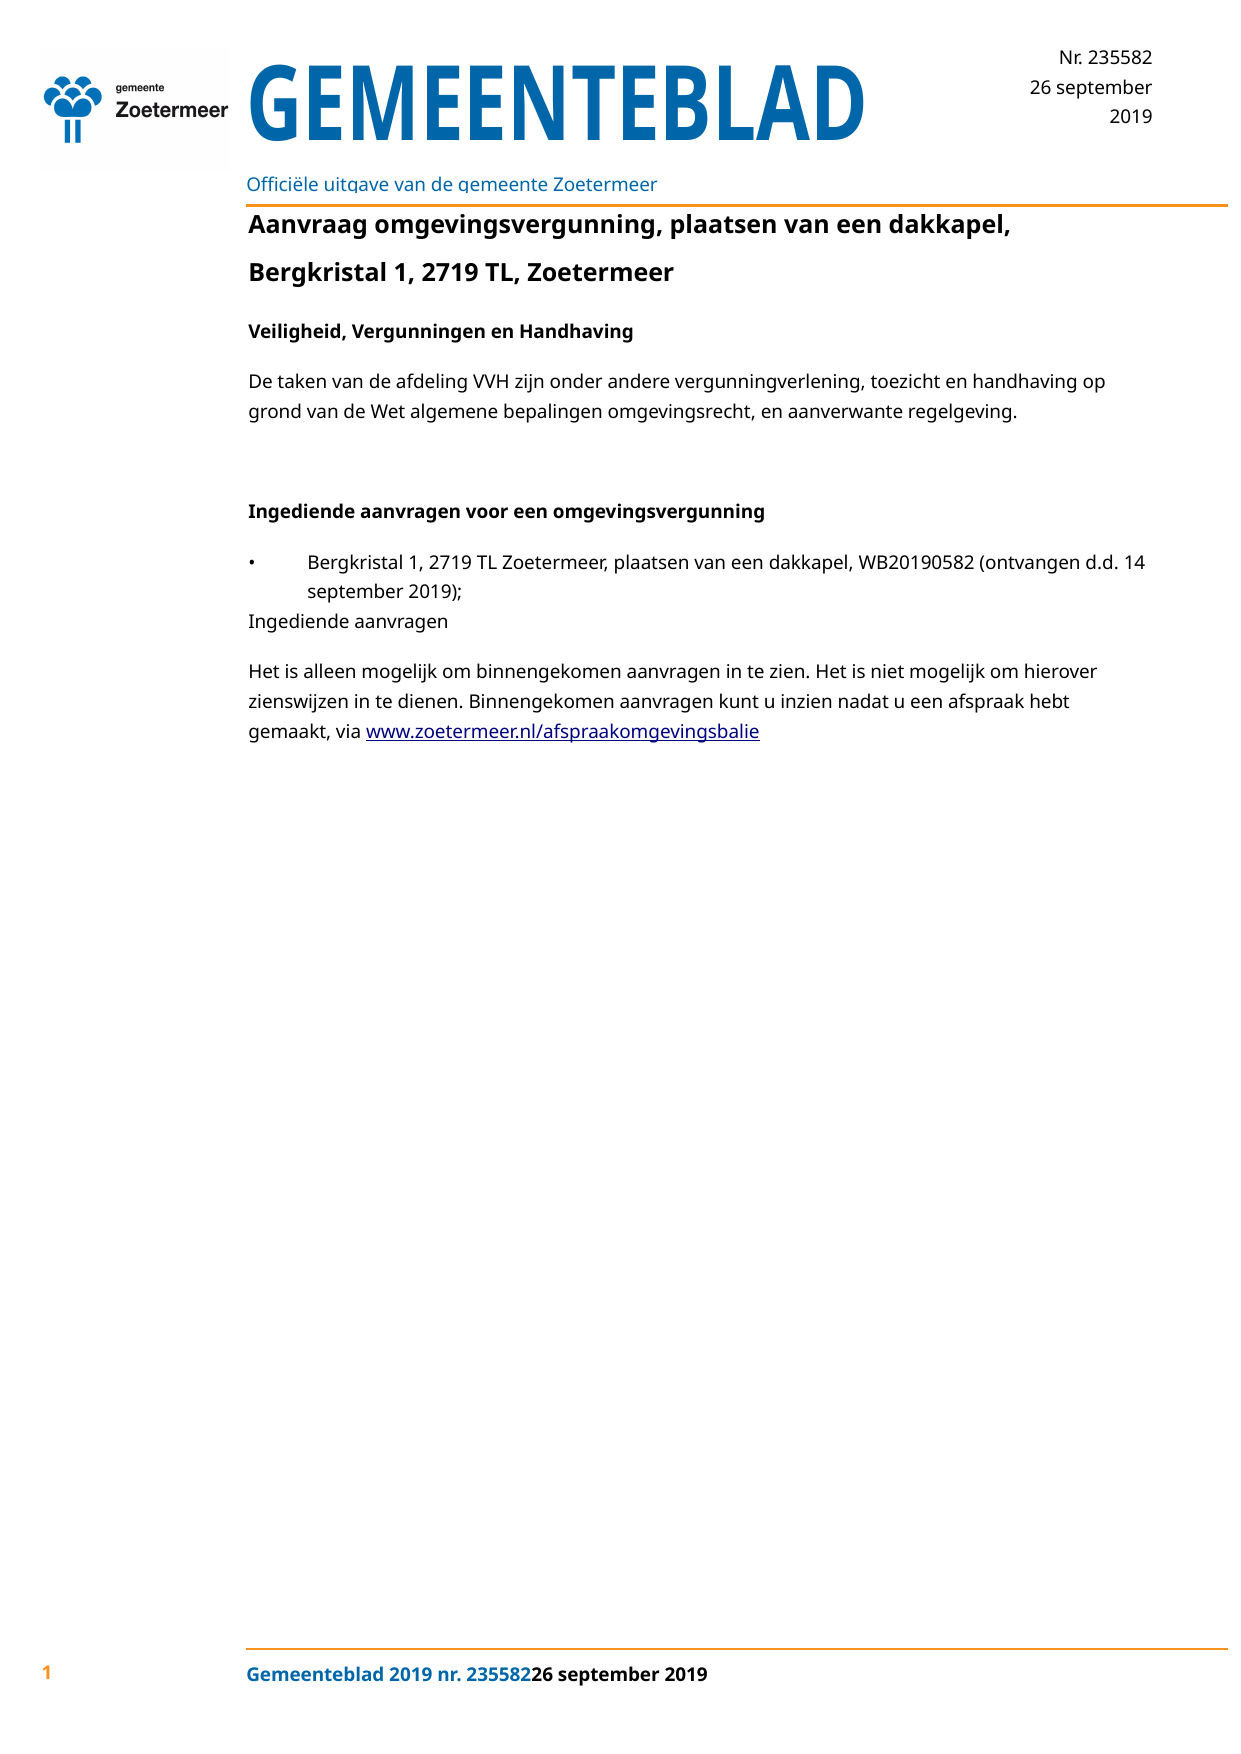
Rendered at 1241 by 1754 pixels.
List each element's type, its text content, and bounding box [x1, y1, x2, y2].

list Bergkristal 1, 2719 TL Zoetermeer, plaatsen van een dakkapel, WB20190582 (ontvangen d.d. 14 september 2019); [248, 549, 1152, 604]
text De taken van de afdeling VVH zijn onder andere vergunningverlening, toezicht en handhaving op grond van de Wet algemene bepalingen omgevingsrecht, en aanverwante regelgeving. [248, 368, 1152, 424]
text Ingediende aanvragen [248, 608, 1152, 634]
text Aanvraag omgevingsvergunning, plaatsen van een dakkapel, Bergkristal 1, 2719 TL, Zoetermeer [248, 207, 1152, 288]
text Ingediende aanvragen voor een omgevingsvergunning [248, 499, 1152, 524]
text Het is alleen mogelijk om binnengekomen aanvragen in te zien. Het is niet mogelijk om hierover zienswijzen in te dienen. Binnengekomen aanvragen kunt u inzien nadat u een afspraak hebt gemaakt, via www.zoetermeer.nl/afspraakomgevingsbalie [248, 659, 1152, 744]
text Veiligheid, Vergunningen en Handhaving [248, 318, 1152, 344]
picture [41, 47, 231, 172]
